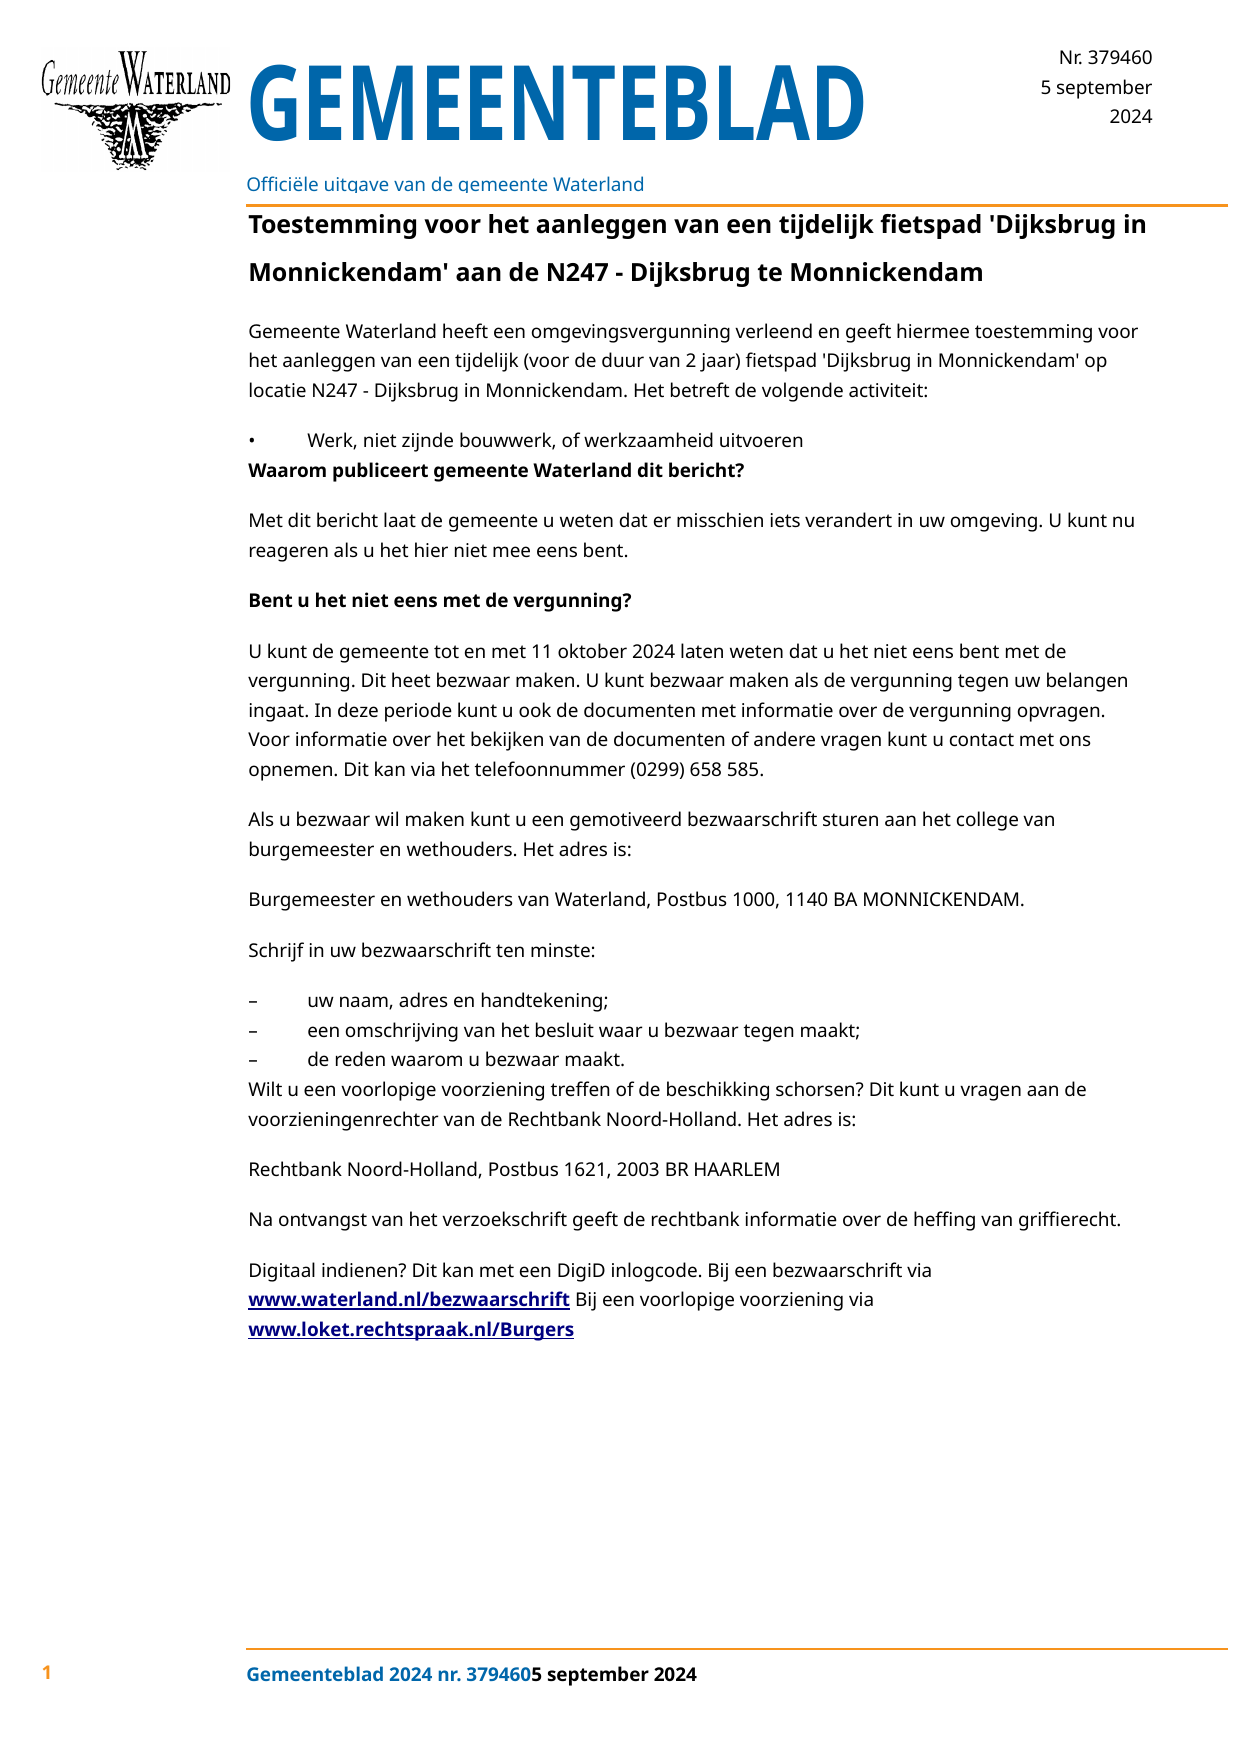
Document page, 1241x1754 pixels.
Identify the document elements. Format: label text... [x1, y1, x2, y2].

text Na ontvangst van het verzoekschrift geeft de rechtbank informatie over de heffing van griffierecht. [248, 1207, 1152, 1232]
text Gemeente Waterland heeft een omgevingsvergunning verleend en geeft hiermee toestemming voor het aanleggen van een tijdelijk (voor de duur van 2 jaar) fietspad 'Dijksbrug in Monnickendam' op locatie N247 - Dijksbrug in Monnickendam. Het betreft de volgende activiteit: [248, 318, 1152, 403]
text Wilt u een voorlopige voorziening treffen of de beschikking schorsen? Dit kunt u vragen aan de voorzieningenrechter van de Rechtbank Noord-Holland. Het adres is: [248, 1076, 1152, 1132]
text U kunt de gemeente tot en met 11 oktober 2024 laten weten dat u het niet eens bent met de vergunning. Dit heet bezwaar maken. U kunt bezwaar maken als de vergunning tegen uw belangen ingaat. In deze periode kunt u ook de documenten met informatie over de vergunning opvragen. Voor informatie over het bekijken van de documenten of andere vragen kunt u contact met ons opnemen. Dit kan via het telefoonnummer (0299) 658 585. [248, 638, 1152, 782]
list de reden waarom u bezwaar maakt. [248, 1047, 1152, 1072]
text Met dit bericht laat de gemeente u weten dat er misschien iets verandert in uw omgeving. U kunt nu reageren als u het hier niet mee eens bent. [248, 507, 1152, 563]
text Waarom publiceert gemeente Waterland dit bericht? [248, 457, 1152, 483]
picture [41, 47, 231, 172]
list een omschrijving van het besluit waar u bezwaar tegen maakt; [248, 1017, 1152, 1043]
text Schrijf in uw bezwaarschrift ten minste: [248, 937, 1152, 963]
list Werk, niet zijnde bouwwerk, of werkzaamheid uitvoeren [248, 427, 1152, 453]
text Burgemeester en wethouders van Waterland, Postbus 1000, 1140 BA MONNICKENDAM. [248, 887, 1152, 912]
text Rechtbank Noord-Holland, Postbus 1621, 2003 BR HAARLEM [248, 1156, 1152, 1182]
text Toestemming voor het aanleggen van een tijdelijk fietspad 'Dijksbrug in Monnickendam' aan de N247 - Dijksbrug te Monnickendam [248, 207, 1152, 288]
text Als u bezwaar wil maken kunt u een gemotiveerd bezwaarschrift sturen aan het college van burgemeester en wethouders. Het adres is: [248, 807, 1152, 862]
text Bent u het niet eens met de vergunning? [248, 587, 1152, 613]
text Digitaal indienen? Dit kan met een DigiD inlogcode. Bij een bezwaarschrift via www.waterland.nl/bezwaarschrift Bij een voorlopige voorziening via www.loket.rechtspraak.nl/Burgers [248, 1257, 1152, 1342]
list uw naam, adres en handtekening; [248, 987, 1152, 1013]
